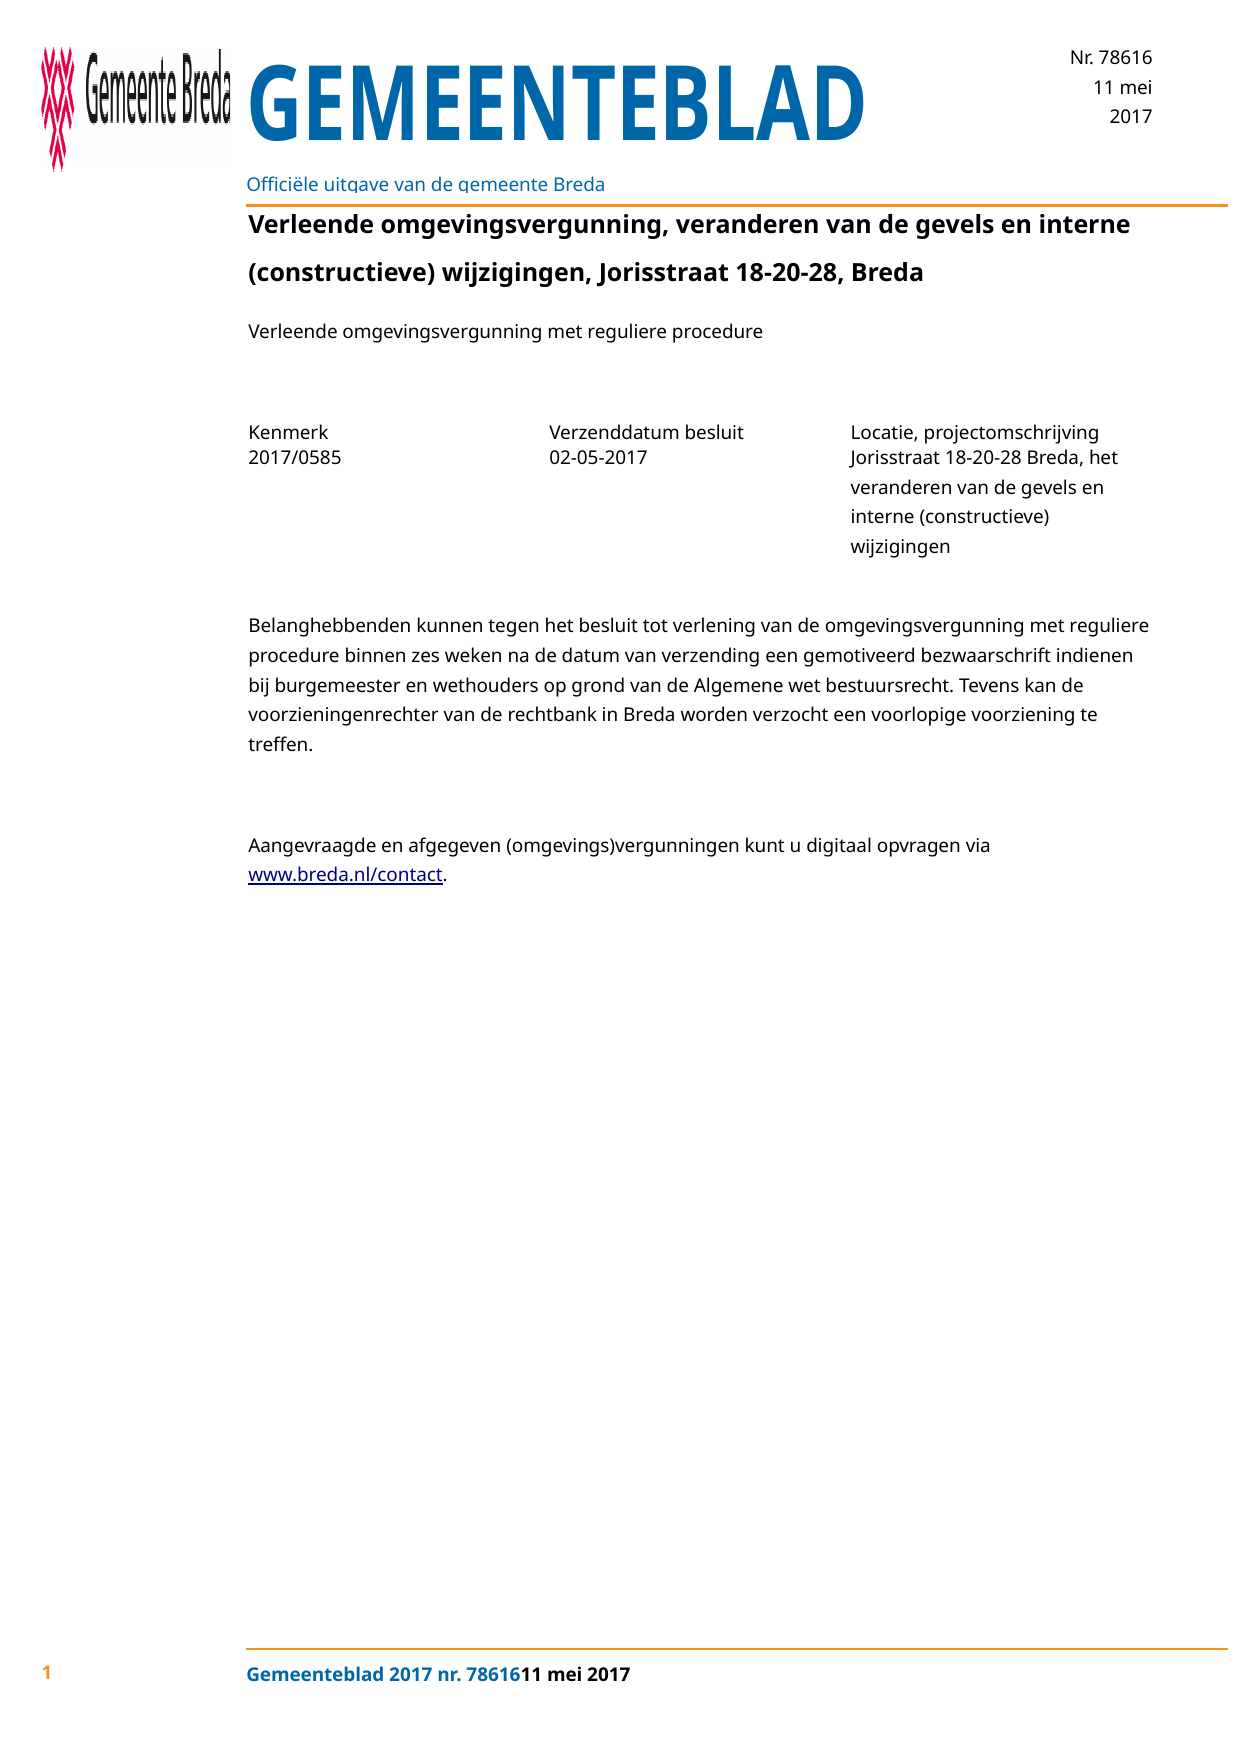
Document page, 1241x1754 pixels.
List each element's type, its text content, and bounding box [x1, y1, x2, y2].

table_cell Jorisstraat 18-20-28 Breda, het veranderen van de gevels en interne (constructieve) wijzigingen [850, 445, 1152, 559]
table_header Locatie, projectomschrijving [850, 419, 1152, 444]
text Verleende omgevingsvergunning met reguliere procedure [248, 318, 1152, 344]
table_cell 2017/0585 [248, 445, 549, 559]
text Verleende omgevingsvergunning, veranderen van de gevels en interne (constructieve) wijzigingen, Jorisstraat 18-20-28, Breda [248, 207, 1152, 288]
table_cell 02-05-2017 [549, 445, 850, 559]
picture [41, 47, 231, 172]
text Aangevraagde en afgegeven (omgevings)vergunningen kunt u digitaal opvragen via www.breda.nl/contact. [248, 832, 1152, 887]
table_header Kenmerk [248, 419, 549, 444]
text Belanghebbenden kunnen tegen het besluit tot verlening van de omgevingsvergunning met reguliere procedure binnen zes weken na de datum van verzending een gemotiveerd bezwaarschrift indienen bij burgemeester en wethouders op grond van de Algemene wet bestuursrecht. Tevens kan de voorzieningenrechter van de rechtbank in Breda worden verzocht een voorlopige voorziening te treffen. [248, 613, 1152, 757]
table_header Verzenddatum besluit [549, 419, 850, 444]
